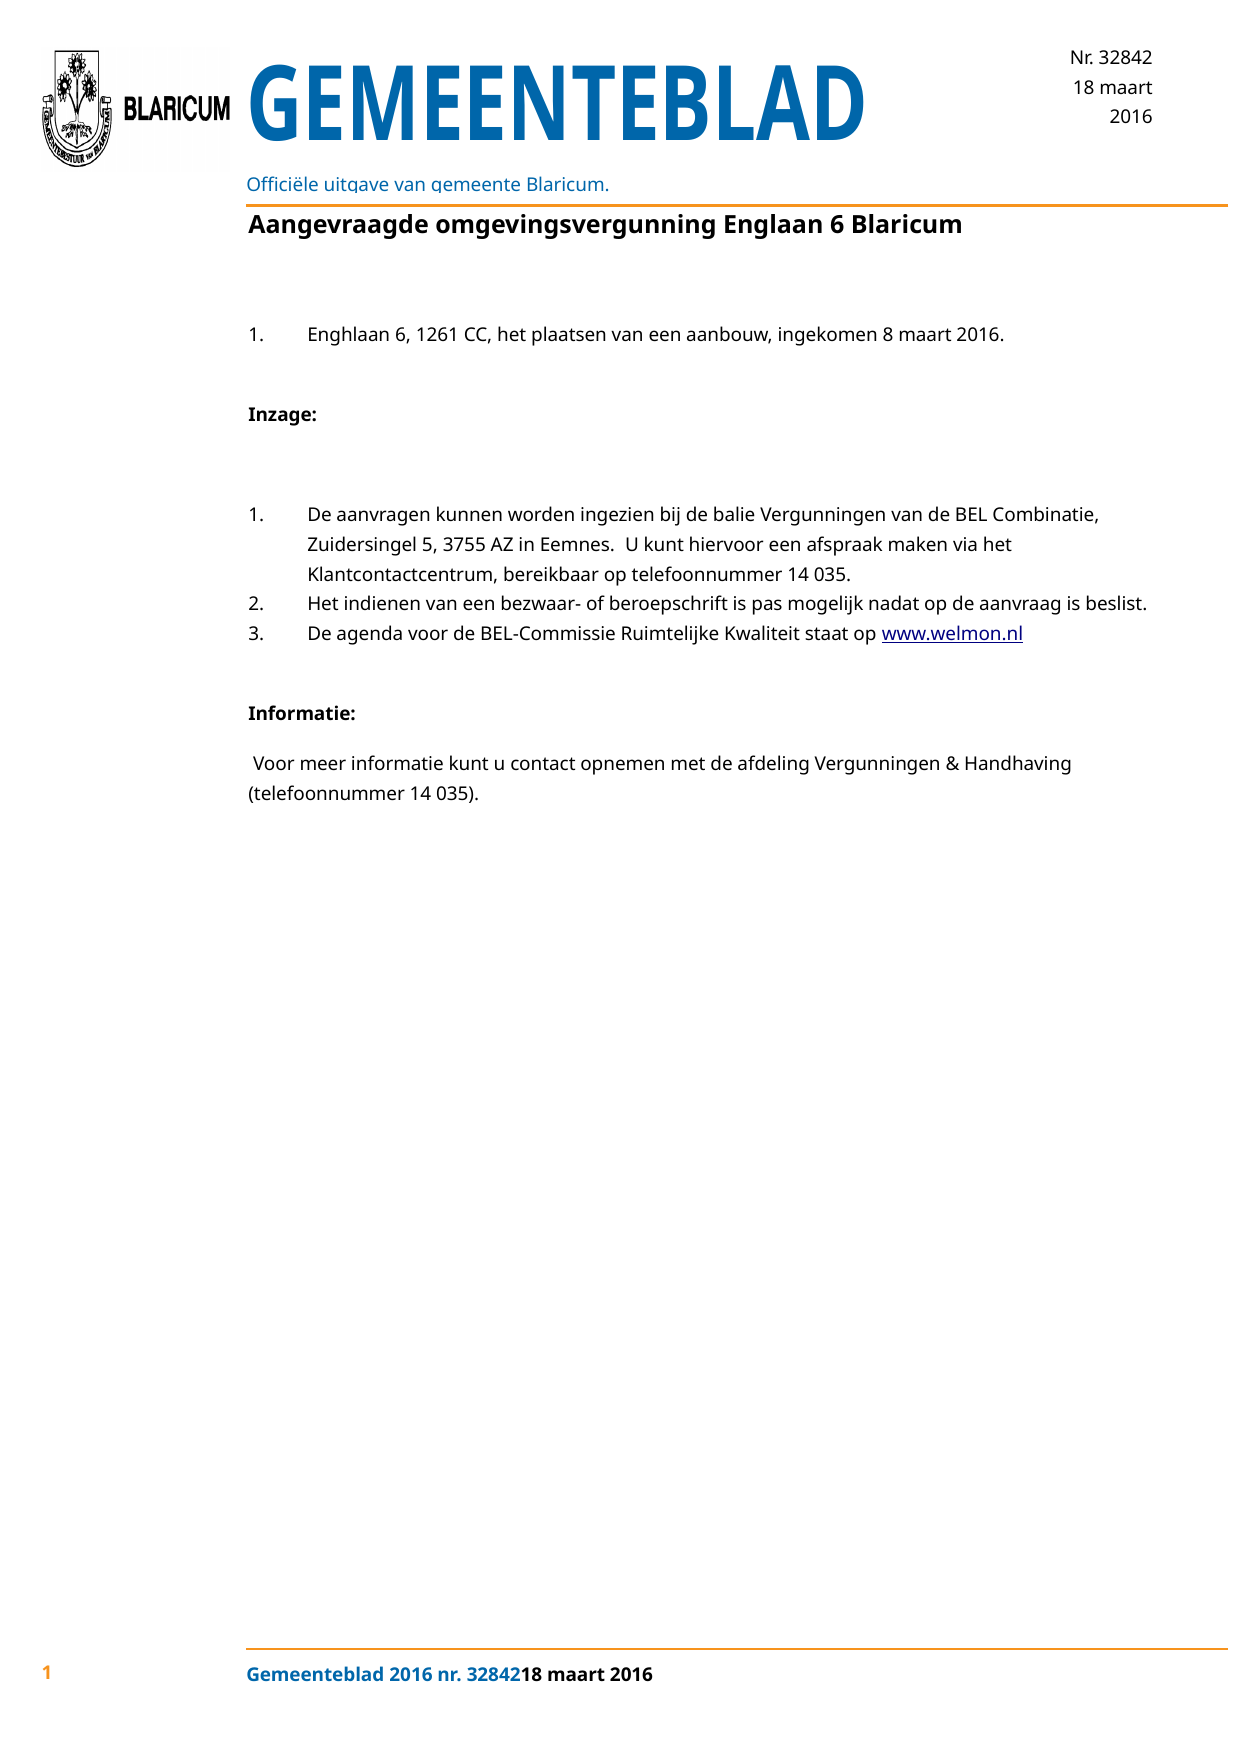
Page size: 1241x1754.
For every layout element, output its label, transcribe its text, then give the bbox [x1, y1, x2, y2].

list De aanvragen kunnen worden ingezien bij de balie Vergunningen van de BEL Combinatie, Zuidersingel 5, 3755 AZ in Eemnes. U kunt hiervoor een afspraak maken via het Klantcontactcentrum, bereikbaar op telefoonnummer 14 035. [248, 502, 1152, 586]
text Inzage: [248, 401, 1152, 426]
text Informatie: [248, 700, 1152, 726]
list Het indienen van een bezwaar- of beroepschrift is pas mogelijk nadat op de aanvraag is beslist. [248, 590, 1152, 616]
list De agenda voor de BEL-Commissie Ruimtelijke Kwaliteit staat op www.welmon.nl [248, 620, 1152, 646]
list Enghlaan 6, 1261 CC, het plaatsen van een aanbouw, ingekomen 8 maart 2016. [248, 321, 1152, 346]
text Voor meer informatie kunt u contact opnemen met de afdeling Vergunningen & Handhaving (telefoonnummer 14 035). [248, 750, 1152, 806]
picture [41, 47, 231, 172]
text Aangevraagde omgevingsvergunning Englaan 6 Blaricum [248, 207, 1152, 241]
